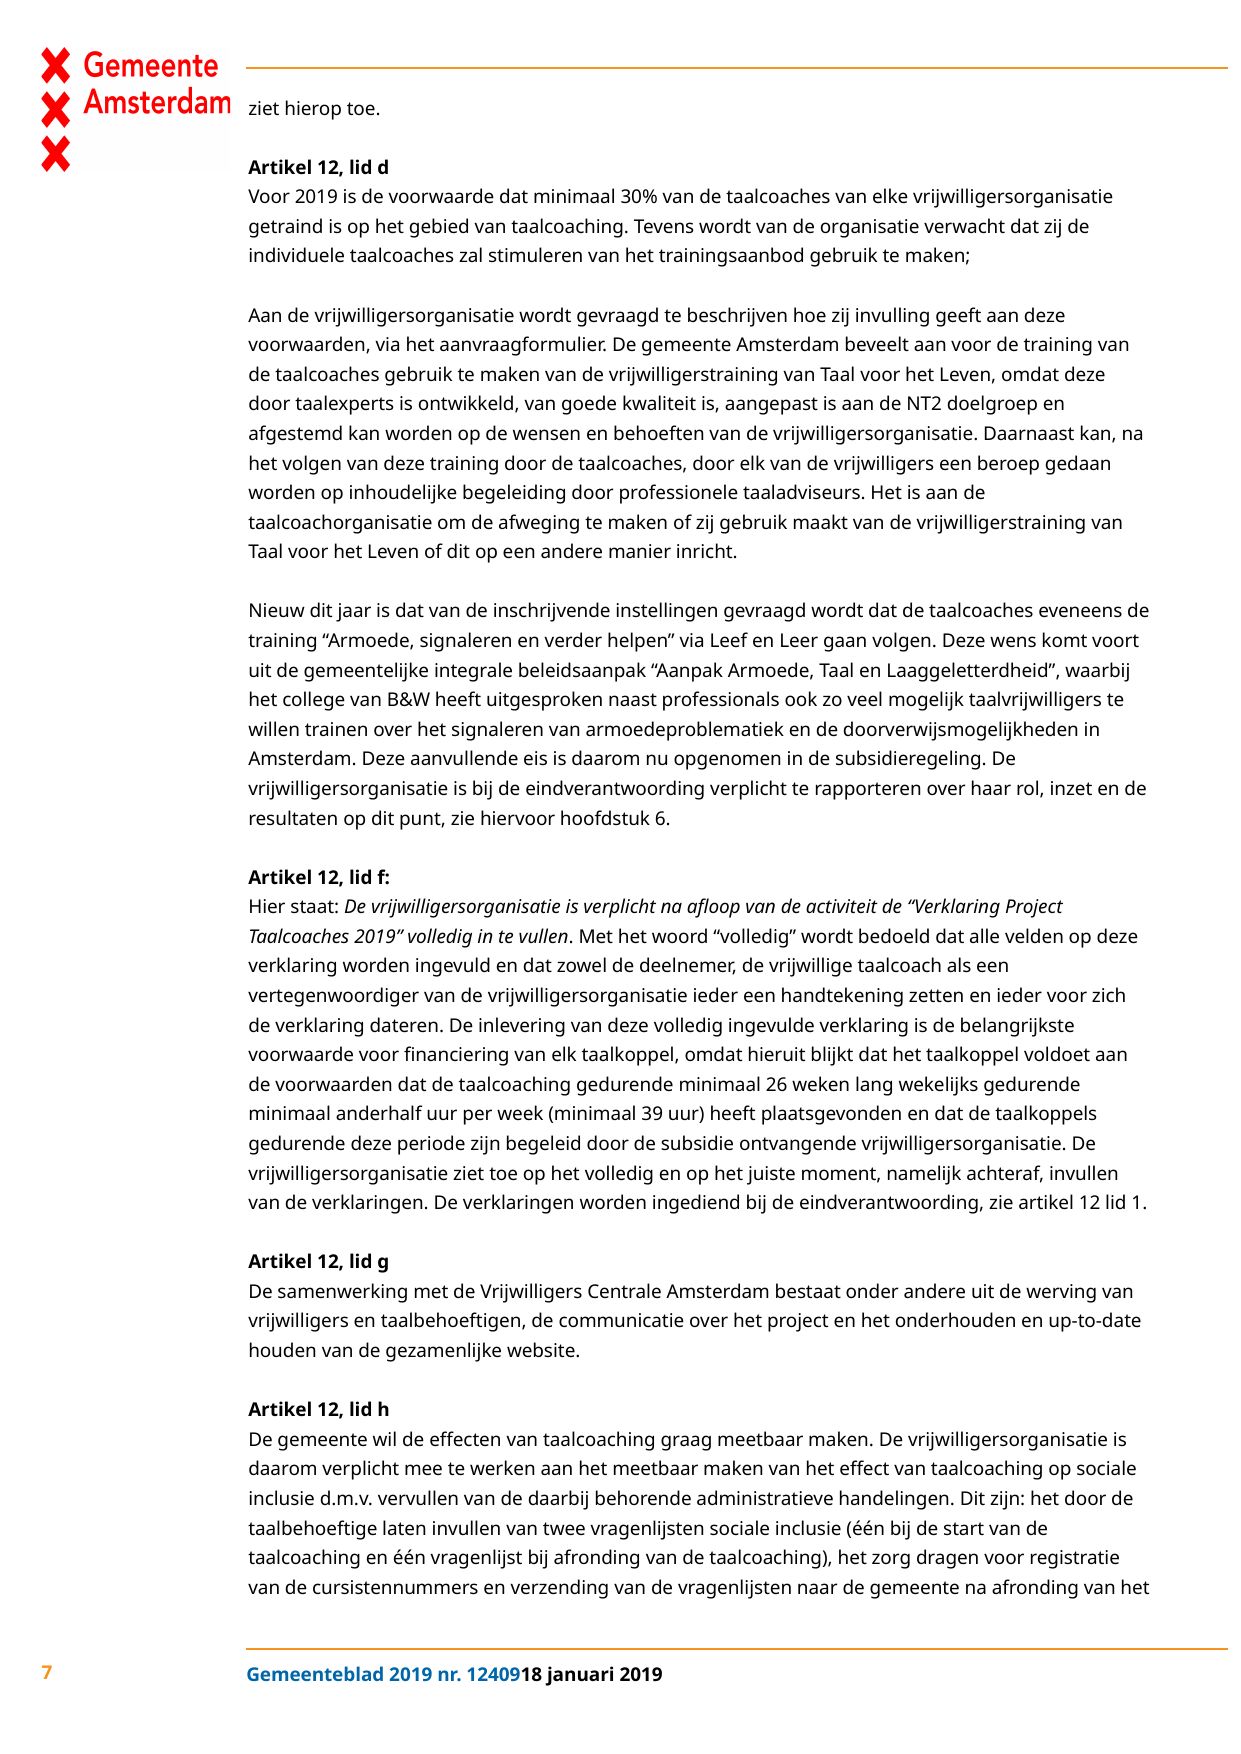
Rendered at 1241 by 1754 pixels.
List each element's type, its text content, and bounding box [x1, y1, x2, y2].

text Voor 2019 is de voorwaarde dat minimaal 30% van de taalcoaches van elke vrijwilligersorganisatie getraind is op het gebied van taalcoaching. Tevens wordt van de organisatie verwacht dat zij de individuele taalcoaches zal stimuleren van het trainingsaanbod gebruik te maken; [248, 183, 1152, 268]
text Artikel 12, lid h [248, 1396, 1152, 1422]
text Artikel 12, lid f: [248, 864, 1152, 890]
text Nieuw dit jaar is dat van de inschrijvende instellingen gevraagd wordt dat de taalcoaches eveneens de training “Armoede, signaleren en verder helpen” via Leef en Leer gaan volgen. Deze wens komt voort uit de gemeentelijke integrale beleidsaanpak “Aanpak Armoede, Taal en Laaggeletterdheid”, waarbij het college van B&W heeft uitgesproken naast professionals ook zo veel mogelijk taalvrijwilligers te willen trainen over het signaleren van armoedeproblematiek en de doorverwijsmogelijkheden in Amsterdam. Deze aanvullende eis is daarom nu opgenomen in de subsidieregeling. De vrijwilligersorganisatie is bij de eindverantwoording verplicht te rapporteren over haar rol, inzet en de resultaten op dit punt, zie hiervoor hoofdstuk 6. [248, 598, 1152, 831]
text Hier staat: De vrijwilligersorganisatie is verplicht na afloop van de activiteit de “Verklaring Project Taalcoaches 2019” volledig in te vullen. Met het woord “volledig” wordt bedoeld dat alle velden op deze verklaring worden ingevuld en dat zowel de deelnemer, de vrijwillige taalcoach als een vertegenwoordiger van de vrijwilligersorganisatie ieder een handtekening zetten en ieder voor zich de verklaring dateren. De inlevering van deze volledig ingevulde verklaring is de belangrijkste voorwaarde voor financiering van elk taalkoppel, omdat hieruit blijkt dat het taalkoppel voldoet aan de voorwaarden dat de taalcoaching gedurende minimaal 26 weken lang wekelijks gedurende minimaal anderhalf uur per week (minimaal 39 uur) heeft plaatsgevonden en dat de taalkoppels gedurende deze periode zijn begeleid door de subsidie ontvangende vrijwilligersorganisatie. De vrijwilligersorganisatie ziet toe op het volledig en op het juiste moment, namelijk achteraf, invullen van de verklaringen. De verklaringen worden ingediend bij de eindverantwoording, zie artikel 12 lid 1. [248, 893, 1152, 1215]
text De gemeente wil de effecten van taalcoaching graag meetbaar maken. De vrijwilligersorganisatie is daarom verplicht mee te werken aan het meetbaar maken van het effect van taalcoaching op sociale inclusie d.m.v. vervullen van de daarbij behorende administratieve handelingen. Dit zijn: het door de taalbehoeftige laten invullen van twee vragenlijsten sociale inclusie (één bij de start van de taalcoaching en één vragenlijst bij afronding van de taalcoaching), het zorg dragen voor registratie van de cursistennummers en verzending van de vragenlijsten naar de gemeente na afronding van het [248, 1426, 1152, 1600]
text De samenwerking met de Vrijwilligers Centrale Amsterdam bestaat onder andere uit de werving van vrijwilligers en taalbehoeftigen, de communicatie over het project en het onderhouden en up-to-date houden van de gezamenlijke website. [248, 1278, 1152, 1363]
text Aan de vrijwilligersorganisatie wordt gevraagd te beschrijven hoe zij invulling geeft aan deze voorwaarden, via het aanvraagformulier. De gemeente Amsterdam beveelt aan voor de training van de taalcoaches gebruik te maken van de vrijwilligerstraining van Taal voor het Leven, omdat deze door taalexperts is ontwikkeld, van goede kwaliteit is, aangepast is aan de NT2 doelgroep en afgestemd kan worden op de wensen en behoeften van de vrijwilligersorganisatie. Daarnaast kan, na het volgen van deze training door de taalcoaches, door elk van de vrijwilligers een beroep gedaan worden op inhoudelijke begeleiding door professionele taaladviseurs. Het is aan de taalcoachorganisatie om de afweging te maken of zij gebruik maakt van de vrijwilligerstraining van Taal voor het Leven of dit op een andere manier inricht. [248, 302, 1152, 564]
text Artikel 12, lid d [248, 154, 1152, 180]
text ziet hierop toe. [248, 95, 1152, 121]
picture [41, 47, 231, 172]
text Artikel 12, lid g [248, 1248, 1152, 1274]
